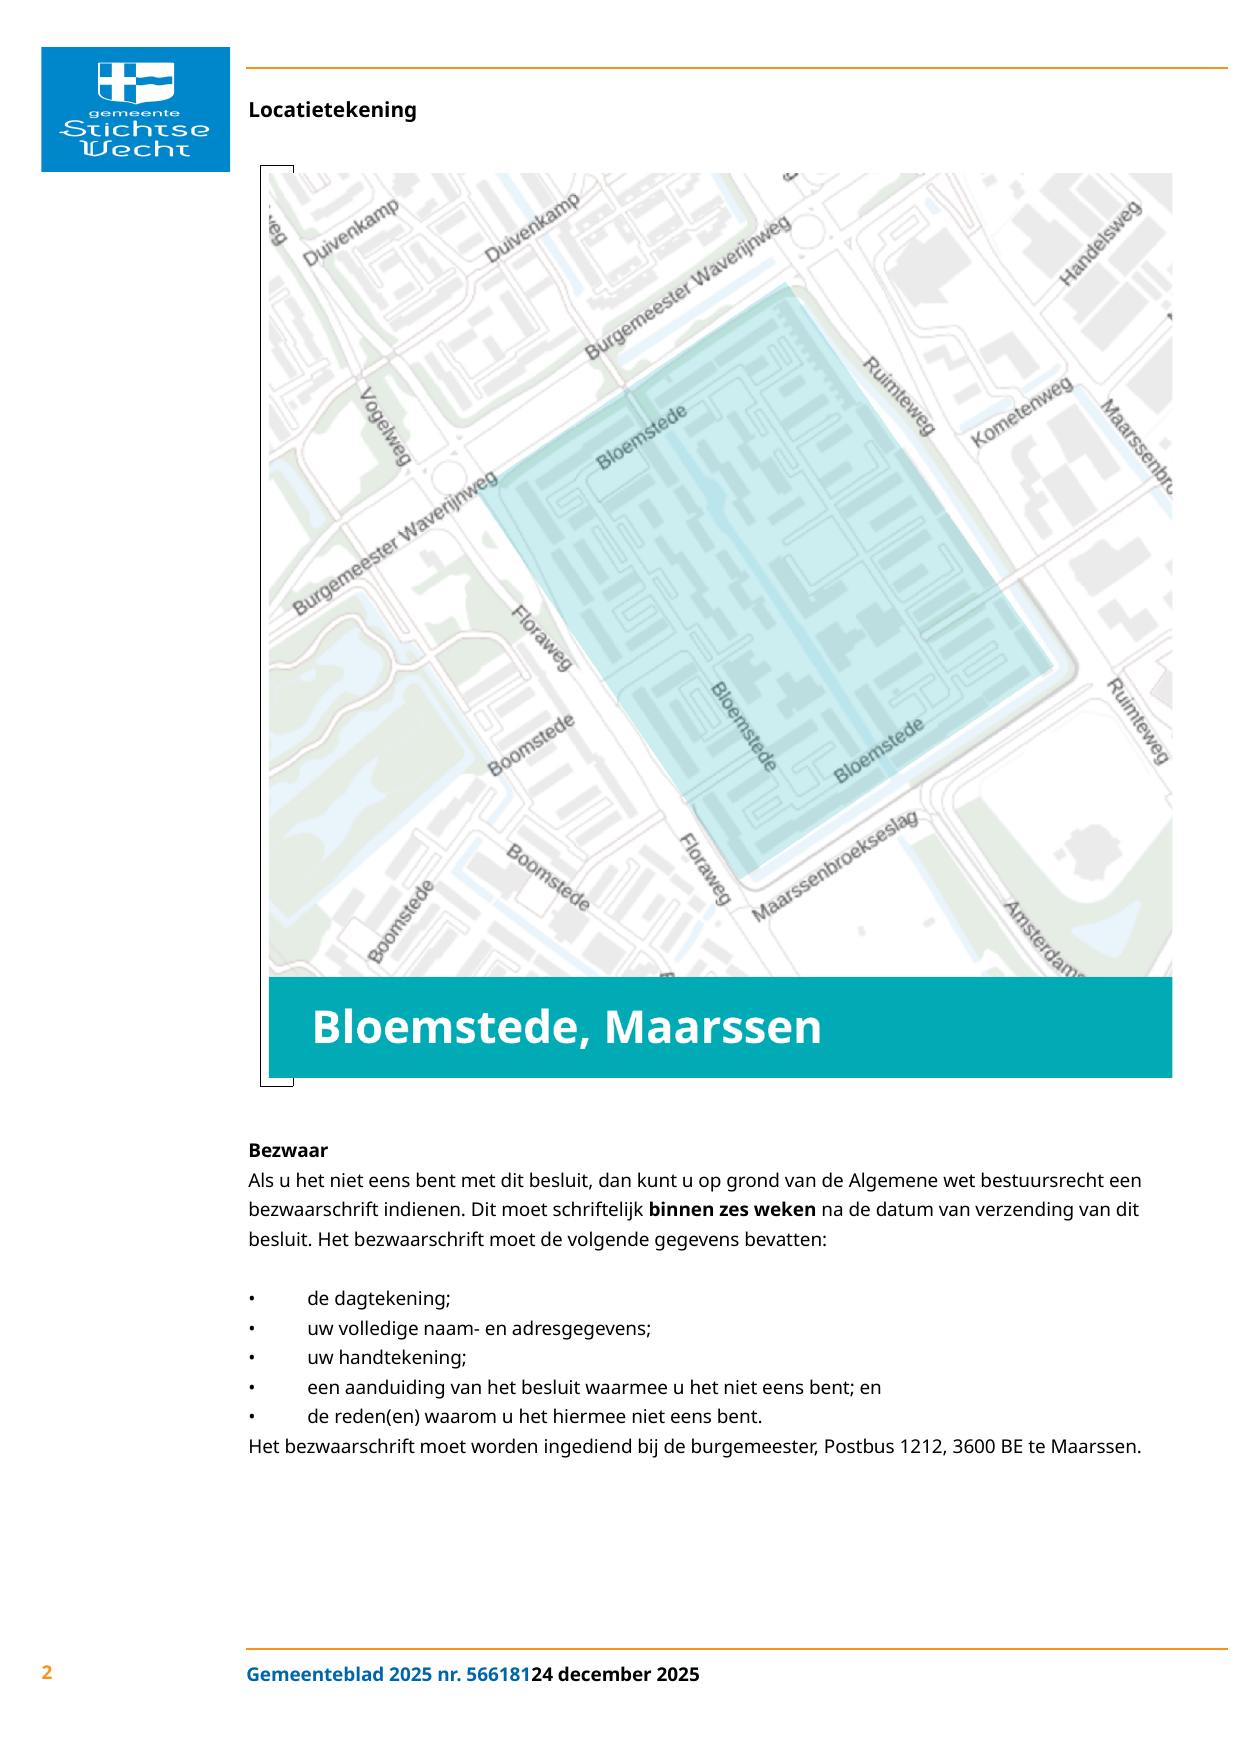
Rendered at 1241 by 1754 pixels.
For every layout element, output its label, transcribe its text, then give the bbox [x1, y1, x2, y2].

picture [137, 63, 174, 103]
picture [268, 173, 1173, 1078]
list de dagtekening; [248, 1285, 1152, 1311]
list uw handtekening; [248, 1344, 1152, 1370]
text Bezwaar [248, 1137, 1152, 1163]
list een aanduiding van het besluit waarmee u het niet eens bent; en [248, 1374, 1152, 1399]
text Locatietekening [248, 95, 1152, 123]
list uw volledige naam- en adresgegevens; [248, 1315, 1152, 1340]
text Als u het niet eens bent met dit besluit, dan kunt u op grond van de Algemene wet bestuursrecht een bezwaarschrift indienen. Dit moet schriftelijk binnen zes weken na de datum van verzending van dit besluit. Het bezwaarschrift moet de volgende gegevens bevatten: [248, 1167, 1152, 1252]
text Het bezwaarschrift moet worden ingediend bij de burgemeester, Postbus 1212, 3600 BE te Maarssen. [248, 1433, 1152, 1459]
list de reden(en) waarom u het hiermee niet eens bent. [248, 1403, 1152, 1429]
picture [99, 63, 135, 101]
